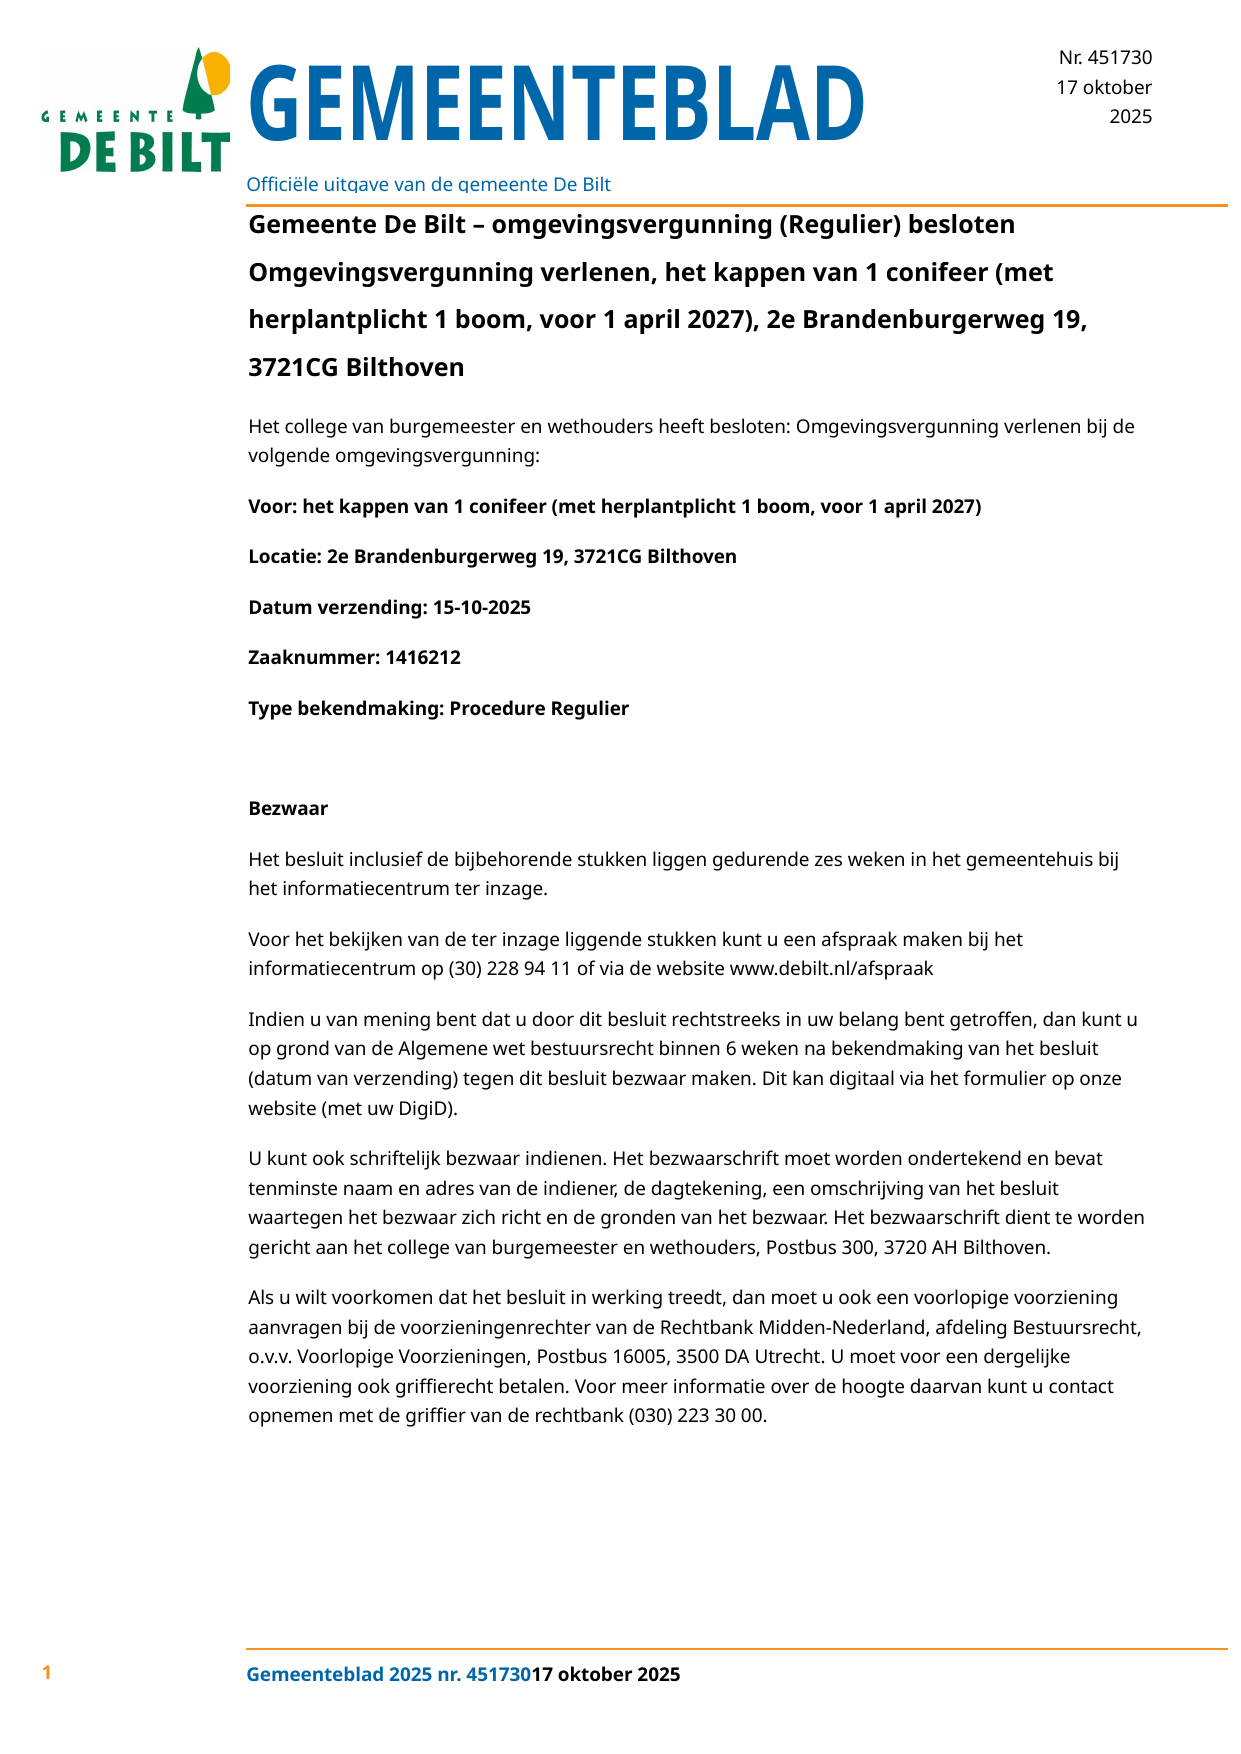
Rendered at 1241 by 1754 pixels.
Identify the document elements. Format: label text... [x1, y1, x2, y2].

text U kunt ook schriftelijk bezwaar indienen. Het bezwaarschrift moet worden ondertekend en bevat tenminste naam en adres van de indiener, de dagtekening, een omschrijving van het besluit waartegen het bezwaar zich richt en de gronden van het bezwaar. Het bezwaarschrift dient te worden gericht aan het college van burgemeester en wethouders, Postbus 300, 3720 AH Bilthoven. [248, 1145, 1152, 1260]
picture [41, 47, 231, 172]
text Gemeente De Bilt – omgevingsvergunning (Regulier) besloten Omgevingsvergunning verlenen, het kappen van 1 conifeer (met herplantplicht 1 boom, voor 1 april 2027), 2e Brandenburgerweg 19, 3721CG Bilthoven [248, 207, 1152, 384]
text Voor het bekijken van de ter inzage liggende stukken kunt u een afspraak maken bij het informatiecentrum op (30) 228 94 11 of via de website www.debilt.nl/afspraak [248, 926, 1152, 981]
text Zaaknummer: 1416212 [248, 644, 1152, 670]
text Locatie: 2e Brandenburgerweg 19, 3721CG Bilthoven [248, 543, 1152, 569]
text Indien u van mening bent dat u door dit besluit rechtstreeks in uw belang bent getroffen, dan kunt u op grond van de Algemene wet bestuursrecht binnen 6 weken na bekendmaking van het besluit (datum van verzending) tegen dit besluit bezwaar maken. Dit kan digitaal via het formulier op onze website (met uw DigiD). [248, 1006, 1152, 1121]
text Datum verzending: 15-10-2025 [248, 594, 1152, 620]
text Type bekendmaking: Procedure Regulier [248, 695, 1152, 721]
text Het besluit inclusief de bijbehorende stukken liggen gedurende zes weken in het gemeentehuis bij het informatiecentrum ter inzage. [248, 846, 1152, 901]
text Als u wilt voorkomen dat het besluit in werking treedt, dan moet u ook een voorlopige voorziening aanvragen bij de voorzieningenrechter van de Rechtbank Midden-Nederland, afdeling Bestuursrecht, o.v.v. Voorlopige Voorzieningen, Postbus 16005, 3500 DA Utrecht. U moet voor een dergelijke voorziening ook griffierecht betalen. Voor meer informatie over de hoogte daarvan kunt u contact opnemen met de griffier van de rechtbank (030) 223 30 00. [248, 1284, 1152, 1428]
text Bezwaar [248, 796, 1152, 821]
text Het college van burgemeester en wethouders heeft besloten: Omgevingsvergunning verlenen bij de volgende omgevingsvergunning: [248, 413, 1152, 468]
text Voor: het kappen van 1 conifeer (met herplantplicht 1 boom, voor 1 april 2027) [248, 493, 1152, 519]
